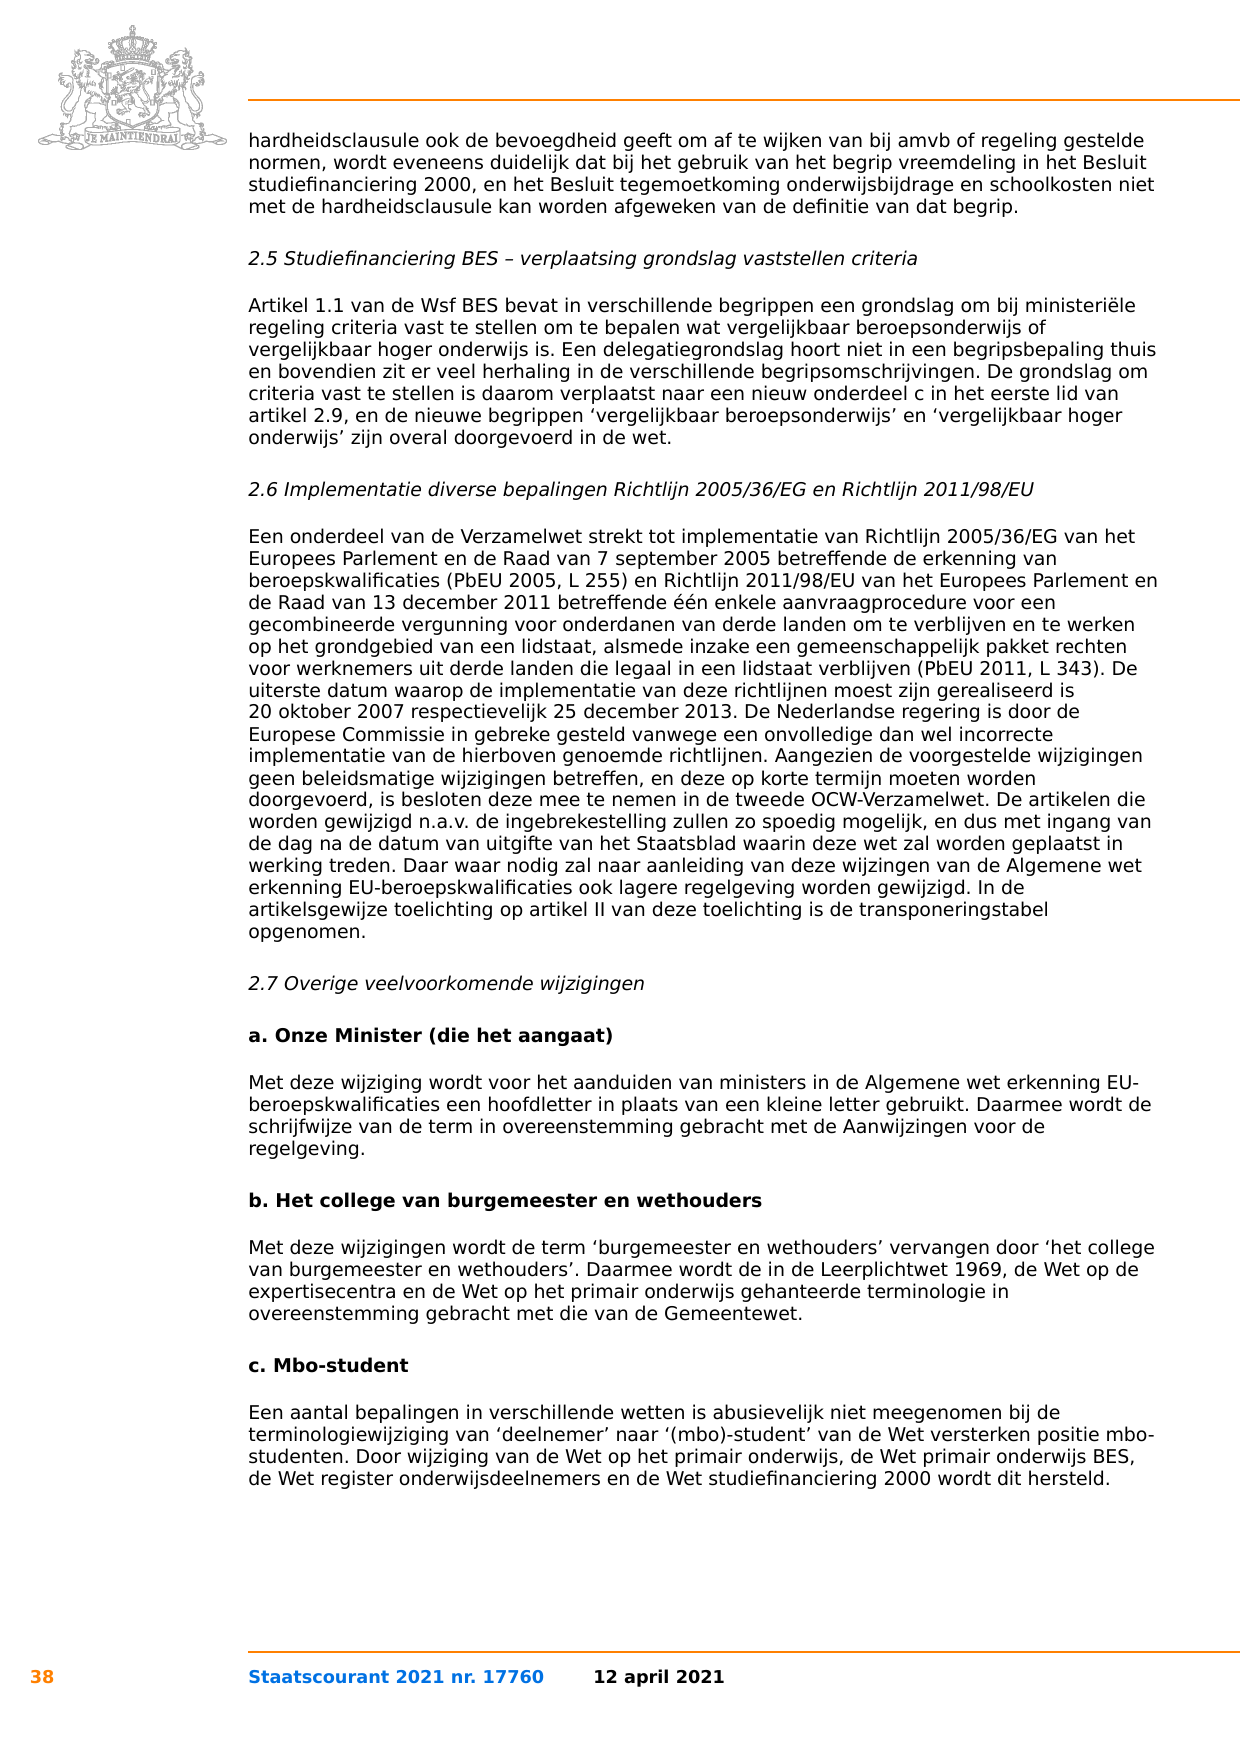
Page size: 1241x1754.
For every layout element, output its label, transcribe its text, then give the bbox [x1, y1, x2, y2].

subtitle b. Het college van burgemeester en wethouders [248, 1190, 1163, 1212]
subtitle a. Onze Minister (die het aangaat) [248, 1025, 1163, 1047]
text hardheidsclausule ook de bevoegdheid geeft om af te wijken van bij amvb of regeling gestelde normen, wordt eveneens duidelijk dat bij het gebruik van het begrip vreemdeling in het Besluit studiefinanciering 2000, en het Besluit tegemoetkoming onderwijsbijdrage en schoolkosten niet met de hardheidsclausule kan worden afgeweken van de definitie van dat begrip. [248, 130, 1163, 218]
text Een onderdeel van de Verzamelwet strekt tot implementatie van Richtlijn 2005/36/EG van het Europees Parlement en de Raad van 7 september 2005 betreffende de erkenning van beroepskwalificaties (PbEU 2005, L 255) en Richtlijn 2011/98/EU van het Europees Parlement en de Raad van 13 december 2011 betreffende één enkele aanvraagprocedure voor een gecombineerde vergunning voor onderdanen van derde landen om te verblijven en te werken op het grondgebied van een lidstaat, alsmede inzake een gemeenschappelijk pakket rechten voor werknemers uit derde landen die legaal in een lidstaat verblijven (PbEU 2011, L 343). De uiterste datum waarop de implementatie van deze richtlijnen moest zijn gerealiseerd is 20 oktober 2007 respectievelijk 25 december 2013. De Nederlandse regering is door de Europese Commissie in gebreke gesteld vanwege een onvolledige dan wel incorrecte implementatie van de hierboven genoemde richtlijnen. Aangezien de voorgestelde wijzigingen geen beleidsmatige wijzigingen betreffen, en deze op korte termijn moeten worden doorgevoerd, is besloten deze mee te nemen in de tweede OCW-Verzamelwet. De artikelen die worden gewijzigd n.a.v. de ingebrekestelling zullen zo spoedig mogelijk, en dus met ingang van de dag na de datum van uitgifte van het Staatsblad waarin deze wet zal worden geplaatst in werking treden. Daar waar nodig zal naar aanleiding van deze wijzingen van de Algemene wet erkenning EU-beroepskwalificaties ook lagere regelgeving worden gewijzigd. In de artikelsgewijze toelichting op artikel II van deze toelichting is de transponeringstabel opgenomen. [248, 526, 1163, 943]
text Een aantal bepalingen in verschillende wetten is abusievelijk niet meegenomen bij de terminologiewijziging van ‘deelnemer’ naar ‘(mbo)-student’ van de Wet versterken positie mbo-studenten. Door wijziging van de Wet op het primair onderwijs, de Wet primair onderwijs BES, de Wet register onderwijsdeelnemers en de Wet studiefinanciering 2000 wordt dit hersteld. [248, 1402, 1163, 1490]
subtitle 2.7 Overige veelvoorkomende wijzigingen [248, 973, 1163, 995]
subtitle c. Mbo-student [248, 1355, 1163, 1377]
text Met deze wijzigingen wordt de term ‘burgemeester en wethouders’ vervangen door ‘het college van burgemeester en wethouders’. Daarmee wordt de in de Leerplichtwet 1969, de Wet op de expertisecentra en de Wet op het primair onderwijs gehanteerde terminologie in overeenstemming gebracht met die van de Gemeentewet. [248, 1237, 1163, 1325]
subtitle 2.6 Implementatie diverse bepalingen Richtlijn 2005/36/EG en Richtlijn 2011/98/EU [248, 479, 1163, 501]
text Met deze wijziging wordt voor het aanduiden van ministers in de Algemene wet erkenning EU-beroepskwalificaties een hoofdletter in plaats van een kleine letter gebruikt. Daarmee wordt de schrijfwijze van de term in overeenstemming gebracht met de Aanwijzingen voor de regelgeving. [248, 1072, 1163, 1160]
text Artikel 1.1 van de Wsf BES bevat in verschillende begrippen een grondslag om bij ministeriële regeling criteria vast te stellen om te bepalen wat vergelijkbaar beroepsonderwijs of vergelijkbaar hoger onderwijs is. Een delegatiegrondslag hoort niet in een begripsbepaling thuis en bovendien zit er veel herhaling in de verschillende begripsomschrijvingen. De grondslag om criteria vast te stellen is daarom verplaatst naar een nieuw onderdeel c in het eerste lid van artikel 2.9, en de nieuwe begrippen ‘vergelijkbaar beroepsonderwijs’ en ‘vergelijkbaar hoger onderwijs’ zijn overal doorgevoerd in de wet. [248, 295, 1163, 449]
picture [38, 25, 227, 150]
subtitle 2.5 Studiefinanciering BES – verplaatsing grondslag vaststellen criteria [248, 248, 1163, 270]
